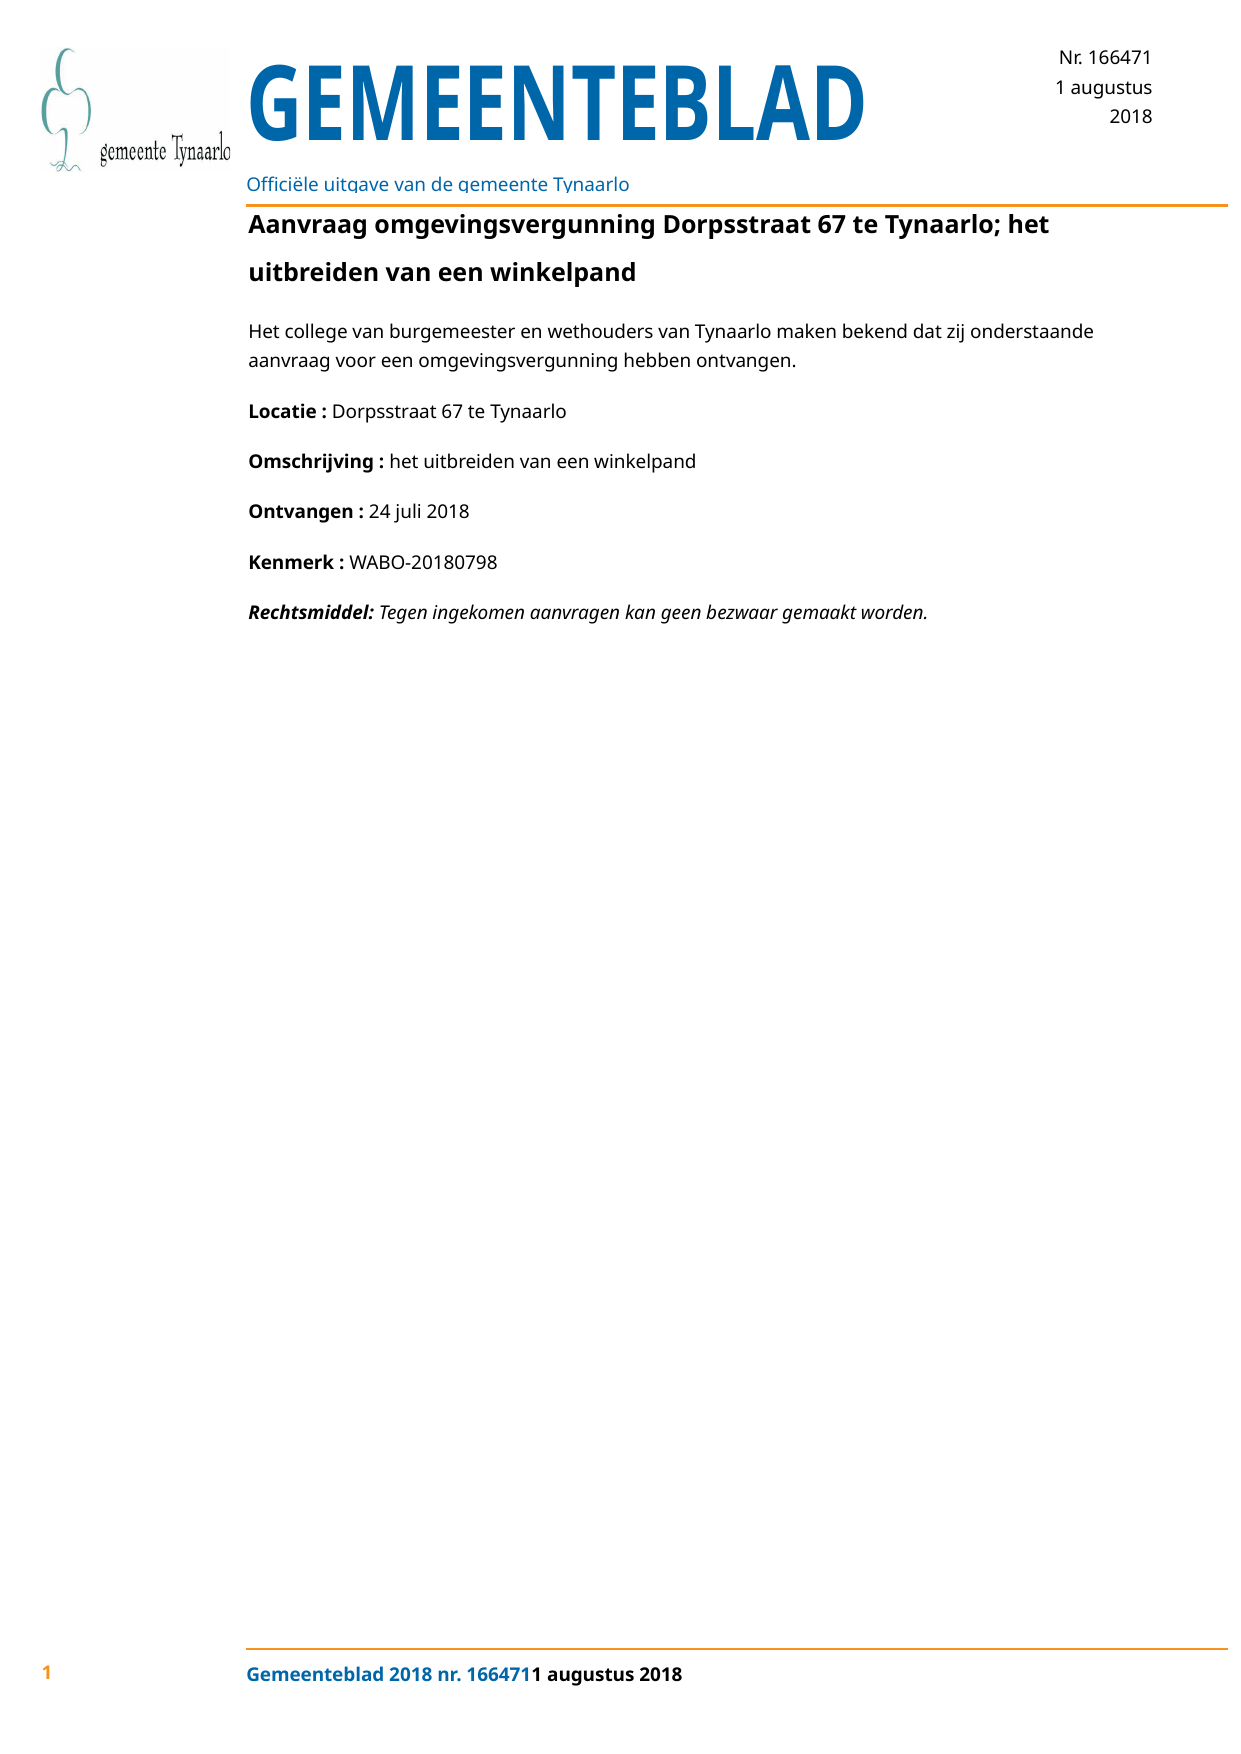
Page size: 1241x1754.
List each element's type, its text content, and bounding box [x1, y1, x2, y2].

text Locatie : Dorpsstraat 67 te Tynaarlo [248, 398, 1152, 424]
text Omschrijving : het uitbreiden van een winkelpand [248, 448, 1152, 474]
picture [41, 47, 231, 172]
text Kenmerk : WABO-20180798 [248, 549, 1152, 575]
text Rechtsmiddel: Tegen ingekomen aanvragen kan geen bezwaar gemaakt worden. [248, 599, 1152, 625]
text Het college van burgemeester en wethouders van Tynaarlo maken bekend dat zij onderstaande aanvraag voor een omgevingsvergunning hebben ontvangen. [248, 318, 1152, 373]
text Aanvraag omgevingsvergunning Dorpsstraat 67 te Tynaarlo; het uitbreiden van een winkelpand [248, 207, 1152, 288]
text Ontvangen : 24 juli 2018 [248, 499, 1152, 524]
